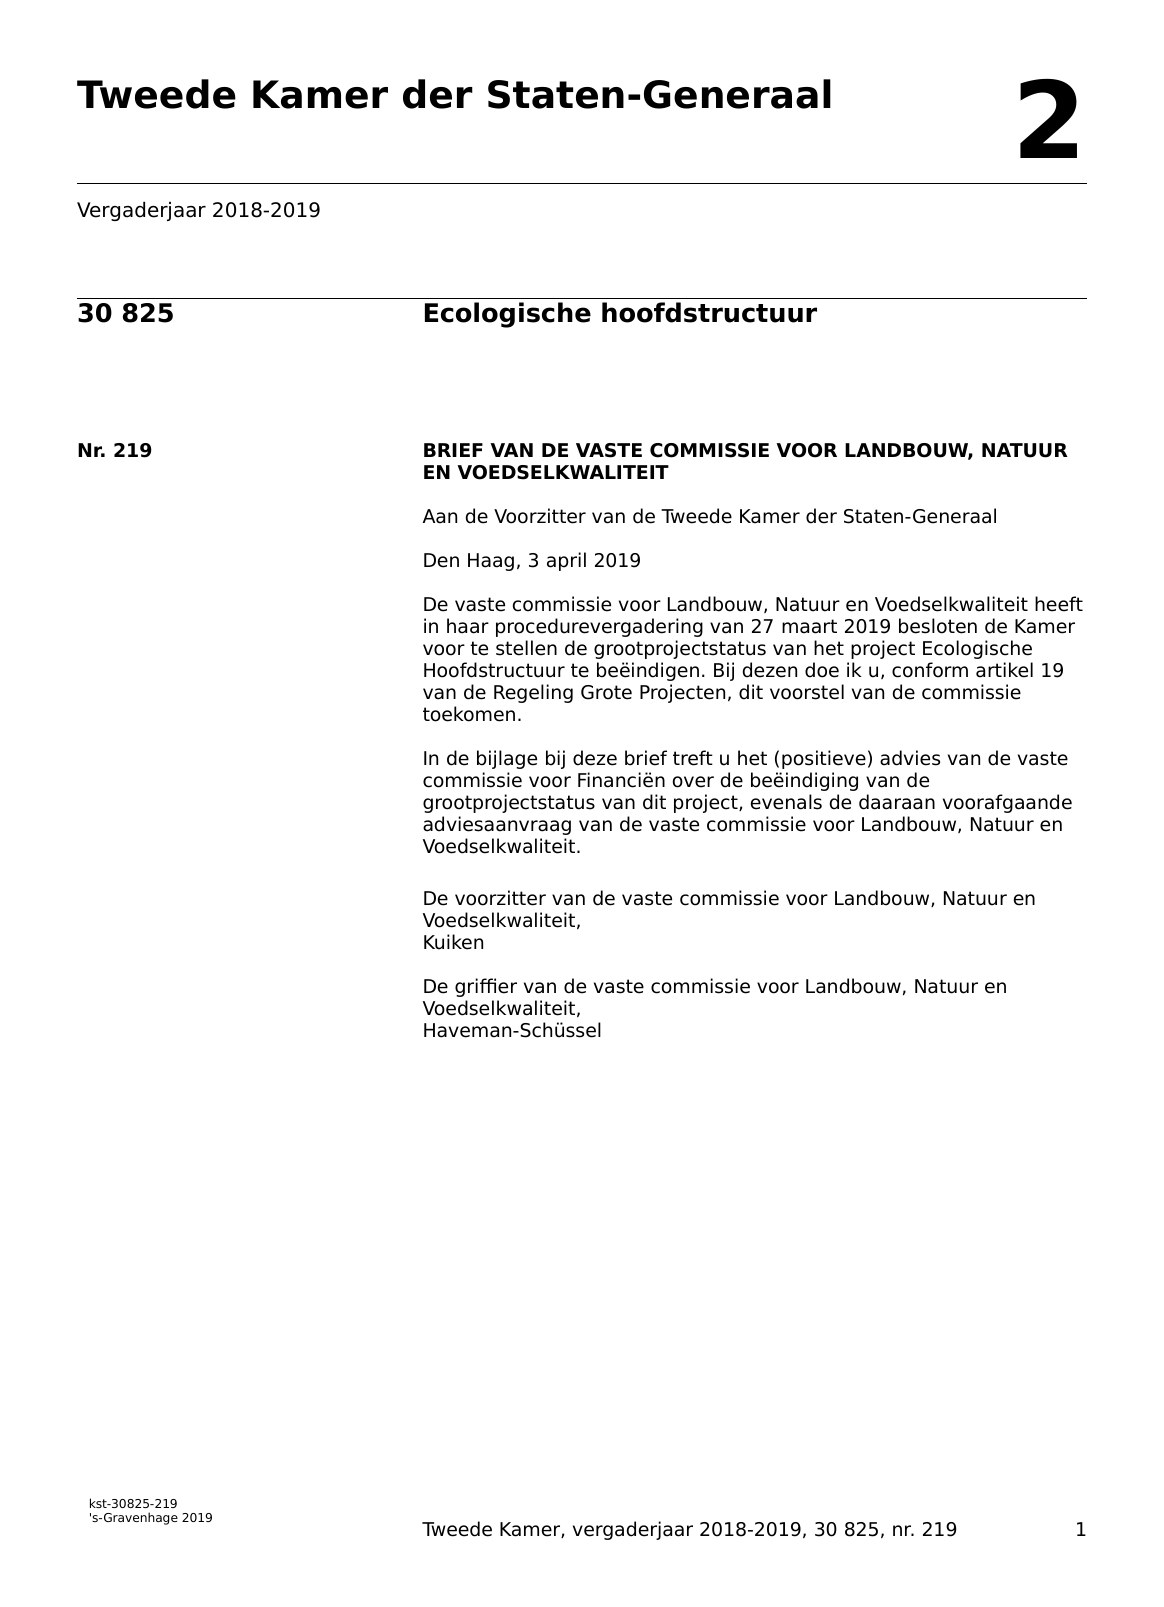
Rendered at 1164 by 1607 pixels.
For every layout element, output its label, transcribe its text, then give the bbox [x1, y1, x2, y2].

subtitle 30 825 Ecologische hoofdstructuur [77, 299, 1087, 329]
table_header 2 [886, 59, 1087, 183]
table_cell Vergaderjaar 2018-2019 [77, 184, 1087, 298]
text De griffier van de vaste commissie voor Landbouw, Natuur en Voedselkwaliteit, Haveman-Schüssel [422, 976, 1087, 1042]
text De voorzitter van de vaste commissie voor Landbouw, Natuur en Voedselkwaliteit, Kuiken [422, 888, 1087, 954]
text Den Haag, 3 april 2019 [422, 550, 1087, 572]
text 's-Gravenhage 2019 [88, 1511, 323, 1525]
text De vaste commissie voor Landbouw, Natuur en Voedselkwaliteit heeft in haar procedurevergadering van 27 maart 2019 besloten de Kamer voor te stellen de grootprojectstatus van het project Ecologische Hoofdstructuur te beëindigen. Bij dezen doe ik u, conform artikel 19 van de Regeling Grote Projecten, dit voorstel van de commissie toekomen. [422, 594, 1087, 726]
text kst-30825-219 [88, 1497, 323, 1511]
text Aan de Voorzitter van de Tweede Kamer der Staten-Generaal [422, 506, 1087, 528]
text In de bijlage bij deze brief treft u het (positieve) advies van de vaste commissie voor Financiën over de beëindiging van de grootprojectstatus van dit project, evenals de daaraan voorafgaande adviesaanvraag van de vaste commissie voor Landbouw, Natuur en Voedselkwaliteit. [422, 748, 1087, 858]
subtitle Nr. 219 BRIEF VAN DE VASTE COMMISSIE VOOR LANDBOUW, NATUUR EN VOEDSELKWALITEIT [77, 440, 1087, 484]
table_header Tweede Kamer der Staten-Generaal [77, 59, 886, 183]
